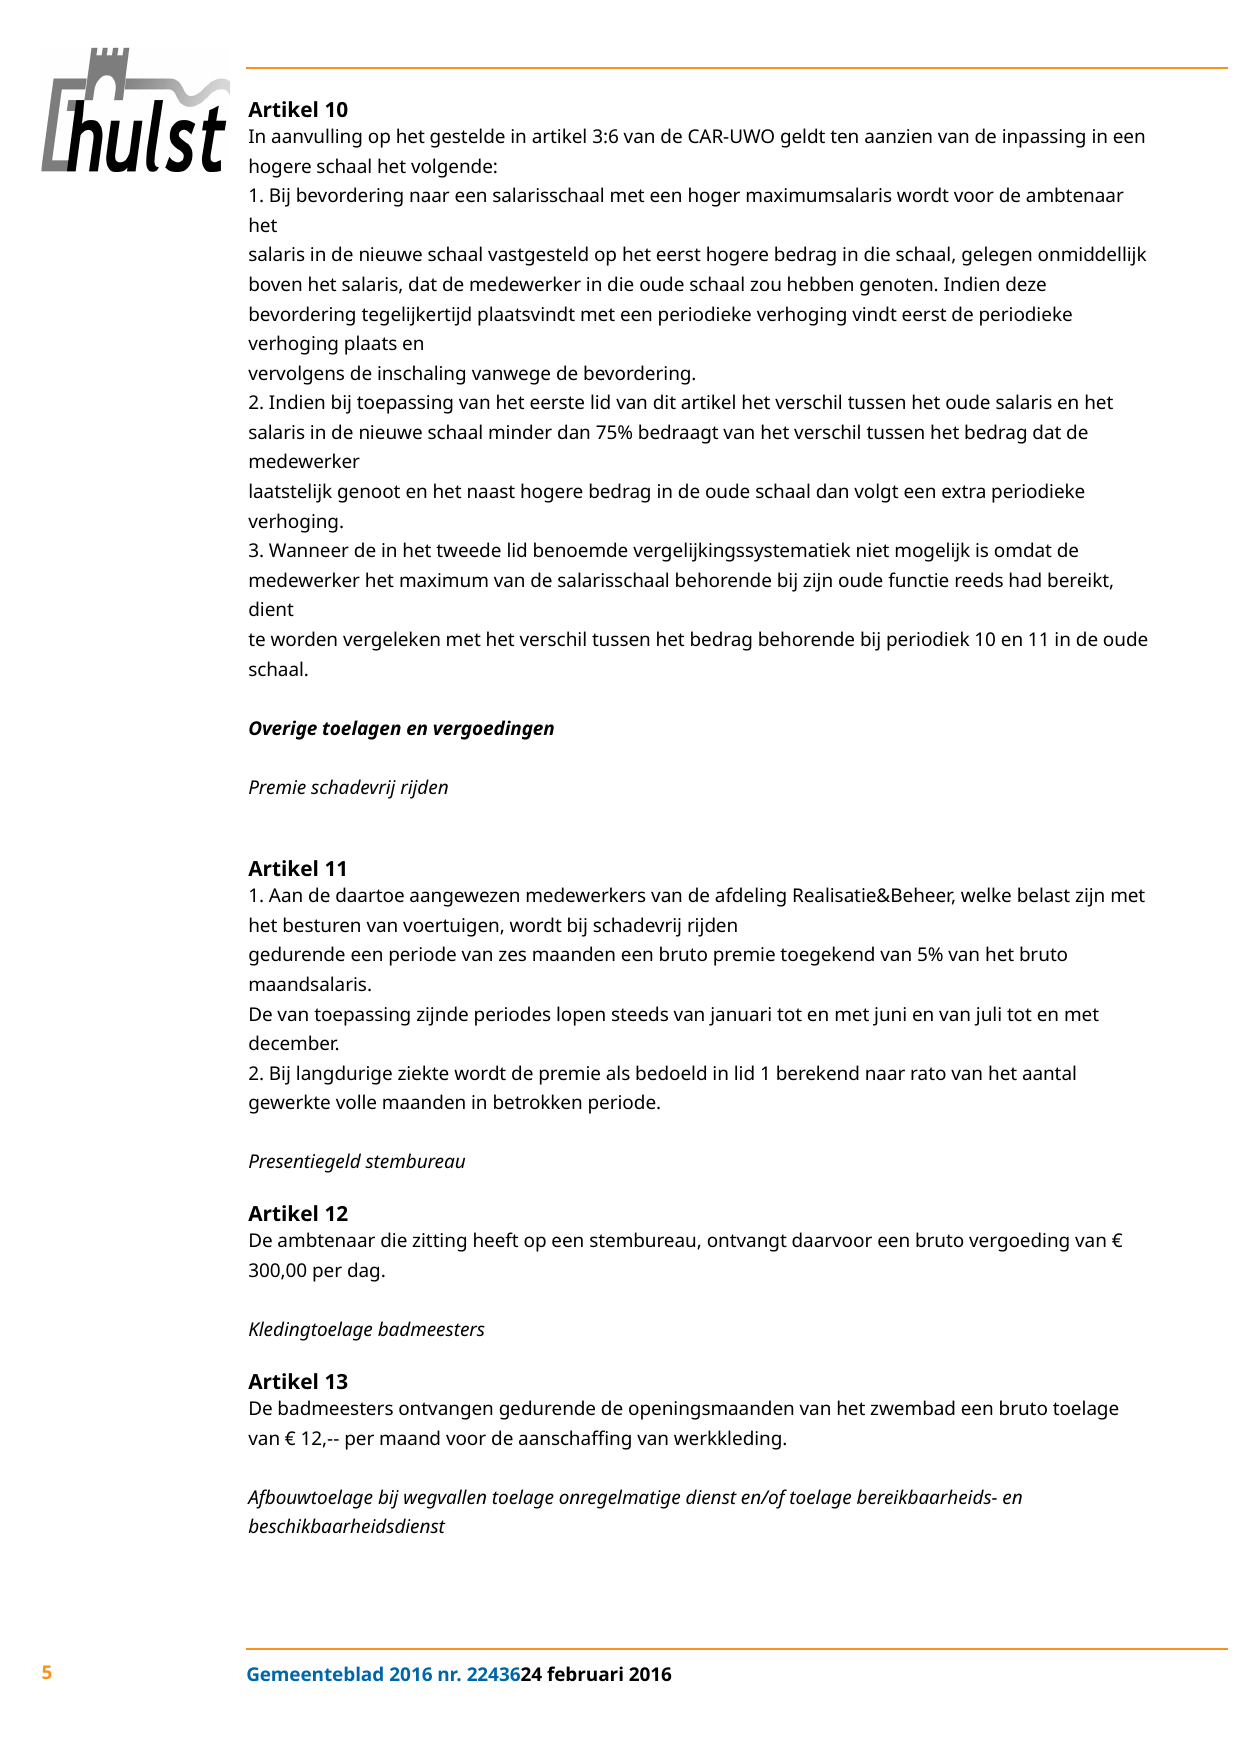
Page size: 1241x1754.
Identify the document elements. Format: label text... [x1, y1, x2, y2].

text 3. Wanneer de in het tweede lid benoemde vergelijkingssystematiek niet mogelijk is omdat de [248, 537, 1152, 563]
picture [41, 47, 231, 172]
text Presentiegeld stembureau [248, 1149, 1152, 1174]
text gedurende een periode van zes maanden een bruto premie toegekend van 5% van het bruto maandsalaris. [248, 942, 1152, 997]
text Afbouwtoelage bij wegvallen toelage onregelmatige dienst en/of toelage bereikbaarheids- en beschikbaarheidsdienst [248, 1484, 1152, 1539]
text boven het salaris, dat de medewerker in die oude schaal zou hebben genoten. Indien deze bevordering tegelijkertijd plaatsvindt met een periodieke verhoging vindt eerst de periodieke verhoging plaats en [248, 271, 1152, 356]
text laatstelijk genoot en het naast hogere bedrag in de oude schaal dan volgt een extra periodieke verhoging. [248, 478, 1152, 533]
text Artikel 11 [248, 854, 1152, 882]
text salaris in de nieuwe schaal vastgesteld op het eerst hogere bedrag in die schaal, gelegen onmiddellijk [248, 242, 1152, 267]
text december. [248, 1030, 1152, 1056]
text 1. Aan de daartoe aangewezen medewerkers van de afdeling Realisatie&Beheer, welke belast zijn met het besturen van voertuigen, wordt bij schadevrij rijden [248, 882, 1152, 938]
text 2. Indien bij toepassing van het eerste lid van dit artikel het verschil tussen het oude salaris en het salaris in de nieuwe schaal minder dan 75% bedraagt van het verschil tussen het bedrag dat de medewerker [248, 389, 1152, 474]
text te worden vergeleken met het verschil tussen het bedrag behorende bij periodiek 10 en 11 in de oude schaal. [248, 626, 1152, 681]
text Artikel 12 [248, 1199, 1152, 1228]
text Premie schadevrij rijden [248, 774, 1152, 800]
text Overige toelagen en vergoedingen [248, 715, 1152, 741]
text De van toepassing zijnde periodes lopen steeds van januari tot en met juni en van juli tot en met [248, 1001, 1152, 1027]
text medewerker het maximum van de salarisschaal behorende bij zijn oude functie reeds had bereikt, dient [248, 567, 1152, 622]
text De ambtenaar die zitting heeft op een stembureau, ontvangt daarvoor een bruto vergoeding van € 300,00 per dag. [248, 1228, 1152, 1283]
text In aanvulling op het gestelde in artikel 3:6 van de CAR-UWO geldt ten aanzien van de inpassing in een hogere schaal het volgende: [248, 123, 1152, 178]
text 2. Bij langdurige ziekte wordt de premie als bedoeld in lid 1 berekend naar rato van het aantal gewerkte volle maanden in betrokken periode. [248, 1060, 1152, 1115]
text Artikel 13 [248, 1367, 1152, 1395]
text 1. Bij bevordering naar een salarisschaal met een hoger maximumsalaris wordt voor de ambtenaar het [248, 182, 1152, 238]
text Kledingtoelage badmeesters [248, 1316, 1152, 1342]
text De badmeesters ontvangen gedurende de openingsmaanden van het zwembad een bruto toelage van € 12,-- per maand voor de aanschaffing van werkkleding. [248, 1395, 1152, 1451]
text vervolgens de inschaling vanwege de bevordering. [248, 360, 1152, 386]
text Artikel 10 [248, 95, 1152, 123]
